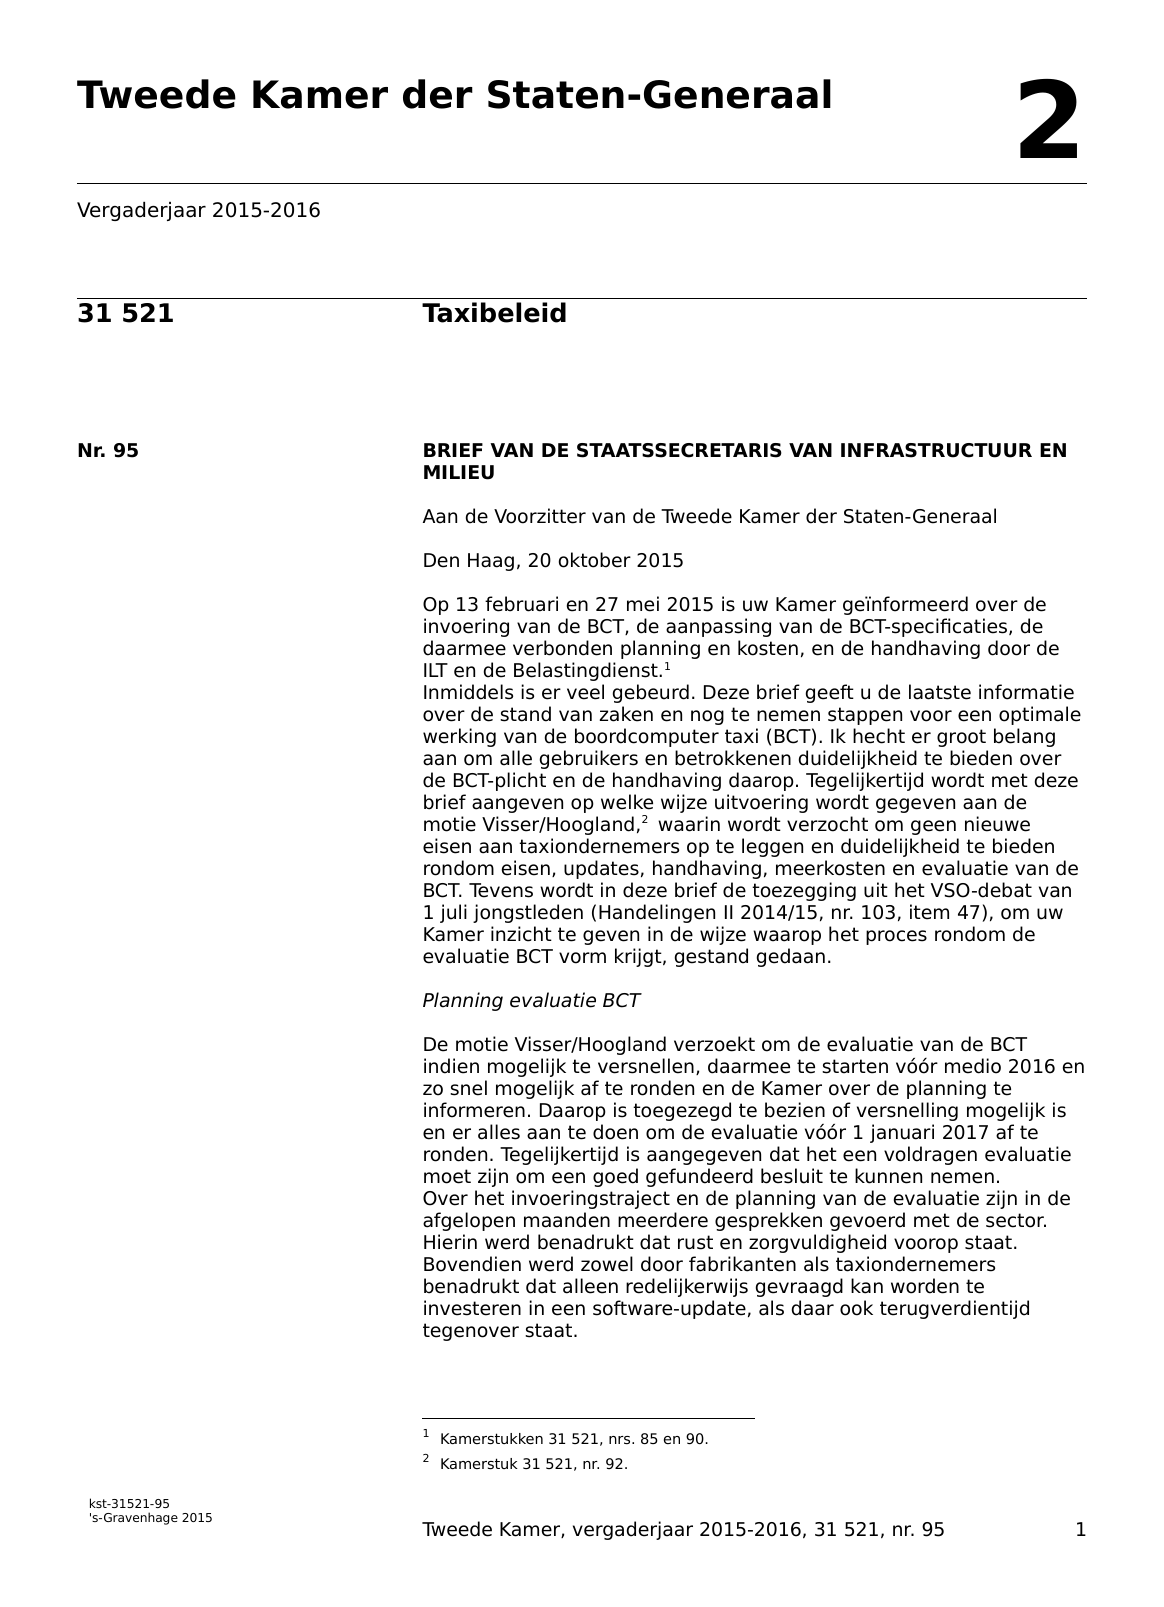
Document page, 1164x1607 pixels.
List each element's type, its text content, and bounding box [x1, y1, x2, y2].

text Aan de Voorzitter van de Tweede Kamer der Staten-Generaal [422, 506, 1087, 528]
text Kamerstuk 31 521, nr. 92. [422, 1452, 1087, 1474]
subtitle Planning evaluatie BCT [422, 990, 1087, 1012]
text Op 13 februari en 27 mei 2015 is uw Kamer geïnformeerd over de invoering van de BCT, de aanpassing van de BCT-specificaties, de daarmee verbonden planning en kosten, en de handhaving door de ILT en de Belastingdienst. [422, 594, 1087, 682]
text Den Haag, 20 oktober 2015 [422, 550, 1087, 572]
subtitle Nr. 95 BRIEF VAN DE STAATSSECRETARIS VAN INFRASTRUCTUUR EN MILIEU [77, 440, 1087, 484]
text De motie Visser/Hoogland verzoekt om de evaluatie van de BCT indien mogelijk te versnellen, daarmee te starten vóór medio 2016 en zo snel mogelijk af te ronden en de Kamer over de planning te informeren. Daarop is toegezegd te bezien of versnelling mogelijk is en er alles aan te doen om de evaluatie vóór 1 januari 2017 af te ronden. Tegelijkertijd is aangegeven dat het een voldragen evaluatie moet zijn om een goed gefundeerd besluit te kunnen nemen. [422, 1034, 1087, 1188]
text Inmiddels is er veel gebeurd. Deze brief geeft u de laatste informatie over de stand van zaken en nog te nemen stappen voor een optimale werking van de boordcomputer taxi (BCT). Ik hecht er groot belang aan om alle gebruikers en betrokkenen duidelijkheid te bieden over de BCT-plicht en de handhaving daarop. Tegelijkertijd wordt met deze brief aangeven op welke wijze uitvoering wordt gegeven aan de motie Visser/Hoogland, waarin wordt verzocht om geen nieuwe eisen aan taxiondernemers op te leggen en duidelijkheid te bieden rondom eisen, updates, handhaving, meerkosten en evaluatie van de BCT. Tevens wordt in deze brief de toezegging uit het VSO-debat van 1 juli jongstleden (Handelingen II 2014/15, nr. 103, item 47), om uw Kamer inzicht te geven in de wijze waarop het proces rondom de evaluatie BCT vorm krijgt, gestand gedaan. [422, 682, 1087, 968]
text kst-31521-95 [88, 1497, 323, 1511]
table_header 2 [886, 59, 1087, 183]
table_cell Vergaderjaar 2015-2016 [77, 184, 1087, 298]
table_header Tweede Kamer der Staten-Generaal [77, 59, 886, 183]
subtitle 31 521 Taxibeleid [77, 299, 1087, 329]
text Kamerstukken 31 521, nrs. 85 en 90. [422, 1427, 1087, 1449]
text Over het invoeringstraject en de planning van de evaluatie zijn in de afgelopen maanden meerdere gesprekken gevoerd met de sector. Hierin werd benadrukt dat rust en zorgvuldigheid voorop staat. Bovendien werd zowel door fabrikanten als taxiondernemers benadrukt dat alleen redelijkerwijs gevraagd kan worden te investeren in een software-update, als daar ook terugverdientijd tegenover staat. [422, 1188, 1087, 1342]
text 's-Gravenhage 2015 [88, 1511, 323, 1525]
